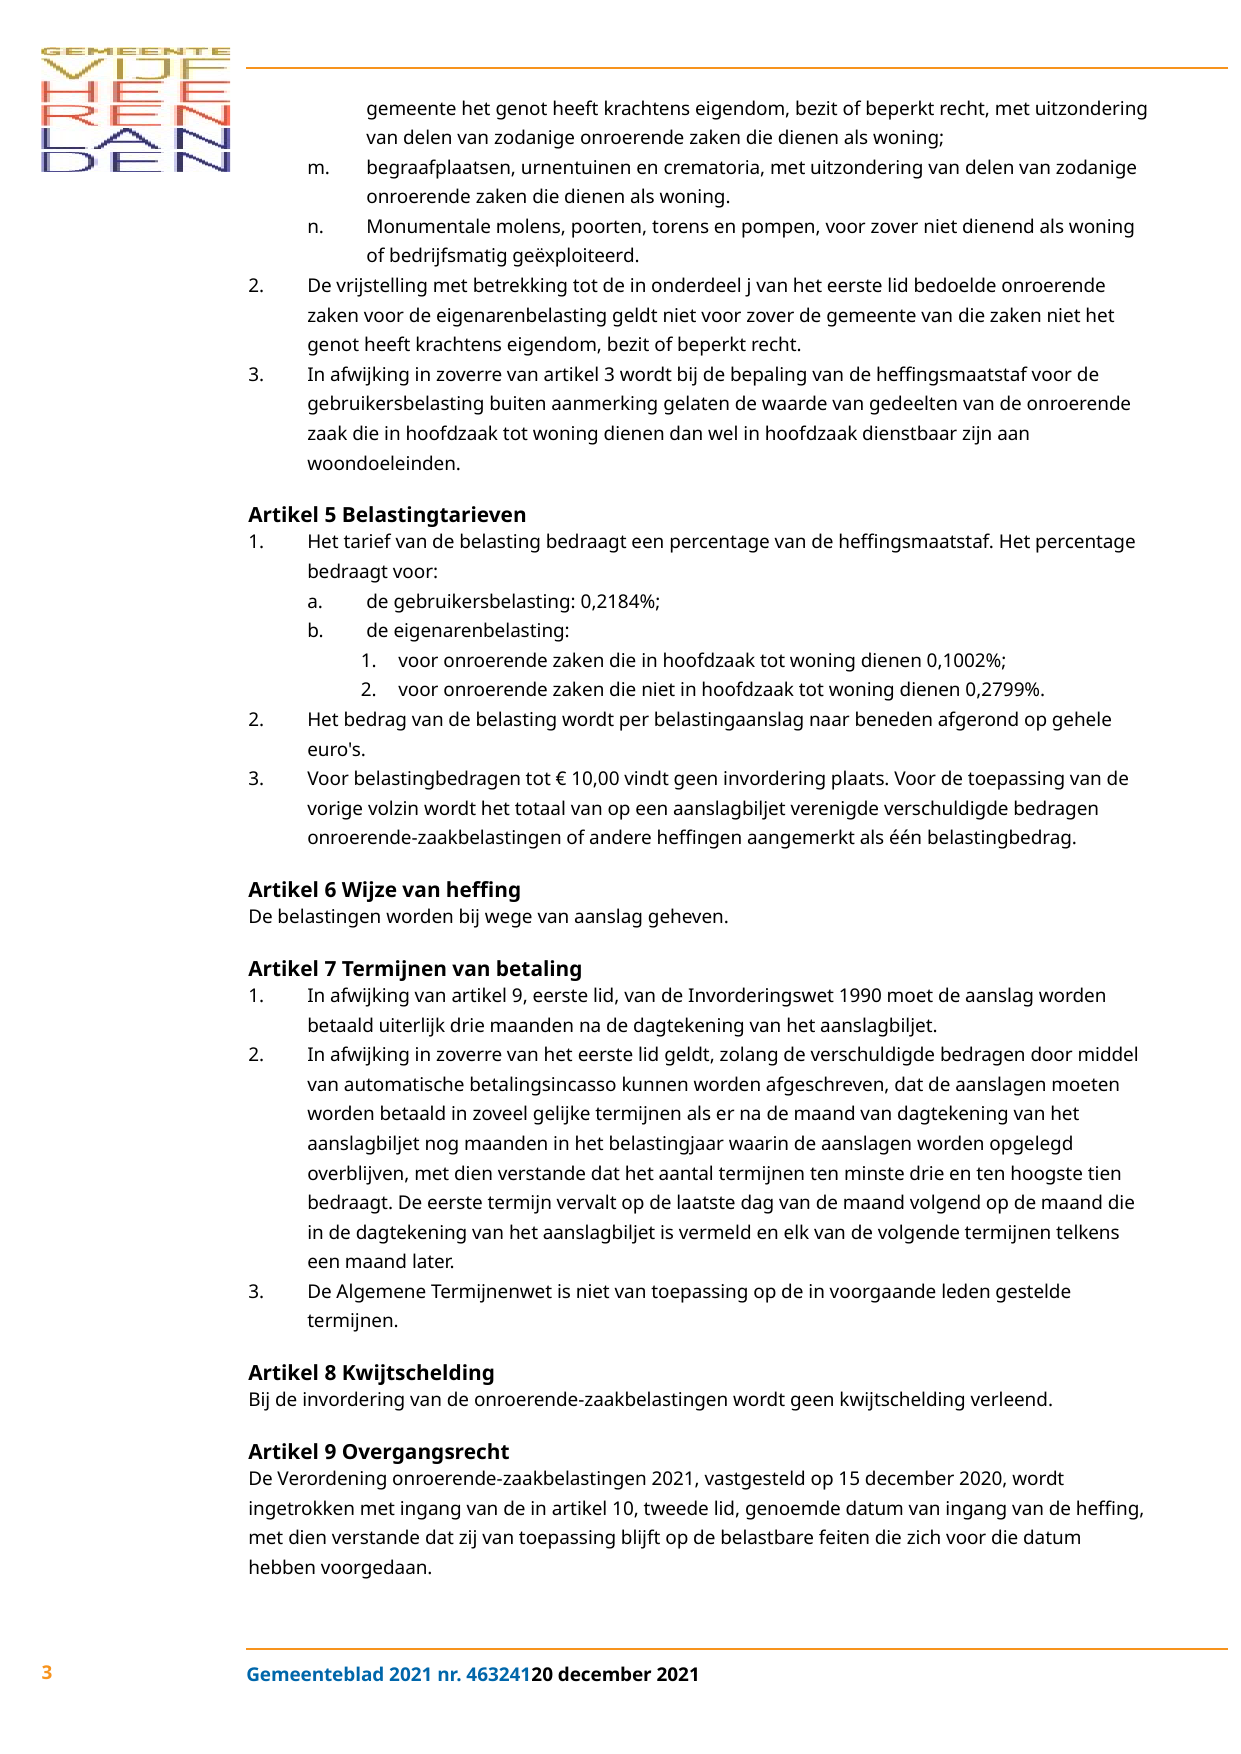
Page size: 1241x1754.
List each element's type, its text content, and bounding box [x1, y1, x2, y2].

list de eigenarenbelasting: [307, 617, 1152, 643]
list voor onroerende zaken die niet in hoofdzaak tot woning dienen 0,2799%. [361, 677, 1152, 702]
text Artikel 8 Kwijtschelding [248, 1358, 1152, 1386]
list gemeente het genot heeft krachtens eigendom, bezit of beperkt recht, met uitzondering van delen van zodanige onroerende zaken die dienen als woning; [307, 95, 1152, 150]
list De vrijstelling met betrekking tot de in onderdeel j van het eerste lid bedoelde onroerende zaken voor de eigenarenbelasting geldt niet voor zover de gemeente van die zaken niet het genot heeft krachtens eigendom, bezit of beperkt recht. [248, 272, 1152, 357]
text De Verordening onroerende-zaakbelastingen 2021, vastgesteld op 15 december 2020, wordt ingetrokken met ingang van de in artikel 10, tweede lid, genoemde datum van ingang van de heffing, met dien verstande dat zij van toepassing blijft op de belastbare feiten die zich voor die datum hebben voorgedaan. [248, 1465, 1152, 1580]
list Monumentale molens, poorten, torens en pompen, voor zover niet dienend als woning of bedrijfsmatig geëxploiteerd. [307, 213, 1152, 268]
list begraafplaatsen, urnentuinen en crematoria, met uitzondering van delen van zodanige onroerende zaken die dienen als woning. [307, 154, 1152, 209]
list In afwijking van artikel 9, eerste lid, van de Invorderingswet 1990 moet de aanslag worden betaald uiterlijk drie maanden na de dagtekening van het aanslagbiljet. [248, 982, 1152, 1037]
list Het bedrag van de belasting wordt per belastingaanslag naar beneden afgerond op gehele euro's. [248, 706, 1152, 761]
picture [41, 47, 231, 172]
text Artikel 9 Overgangsrecht [248, 1437, 1152, 1465]
list In afwijking in zoverre van het eerste lid geldt, zolang de verschuldigde bedragen door middel van automatische betalingsincasso kunnen worden afgeschreven, dat de aanslagen moeten worden betaald in zoveel gelijke termijnen als er na de maand van dagtekening van het aanslagbiljet nog maanden in het belastingjaar waarin de aanslagen worden opgelegd overblijven, met dien verstande dat het aantal termijnen ten minste drie en ten hoogste tien bedraagt. De eerste termijn vervalt op de laatste dag van de maand volgend op de maand die in de dagtekening van het aanslagbiljet is vermeld en elk van de volgende termijnen telkens een maand later. [248, 1041, 1152, 1274]
text Artikel 6 Wijze van heffing [248, 875, 1152, 903]
list voor onroerende zaken die in hoofdzaak tot woning dienen 0,1002%; [361, 647, 1152, 673]
text Artikel 5 Belastingtarieven [248, 500, 1152, 529]
text De belastingen worden bij wege van aanslag geheven. [248, 903, 1152, 929]
list De Algemene Termijnenwet is niet van toepassing op de in voorgaande leden gestelde termijnen. [248, 1278, 1152, 1333]
list Het tarief van de belasting bedraagt een percentage van de heffingsmaatstaf. Het percentage bedraagt voor: [248, 529, 1152, 584]
text Artikel 7 Termijnen van betaling [248, 954, 1152, 982]
list Voor belastingbedragen tot € 10,00 vindt geen invordering plaats. Voor de toepassing van de vorige volzin wordt het totaal van op een aanslagbiljet verenigde verschuldigde bedragen onroerende-zaakbelastingen of andere heffingen aangemerkt als één belastingbedrag. [248, 765, 1152, 850]
list de gebruikersbelasting: 0,2184%; [307, 588, 1152, 613]
list In afwijking in zoverre van artikel 3 wordt bij de bepaling van de heffingsmaatstaf voor de gebruikersbelasting buiten aanmerking gelaten de waarde van gedeelten van de onroerende zaak die in hoofdzaak tot woning dienen dan wel in hoofdzaak dienstbaar zijn aan woondoeleinden. [248, 361, 1152, 476]
text Bij de invordering van de onroerende-zaakbelastingen wordt geen kwijtschelding verleend. [248, 1386, 1152, 1412]
